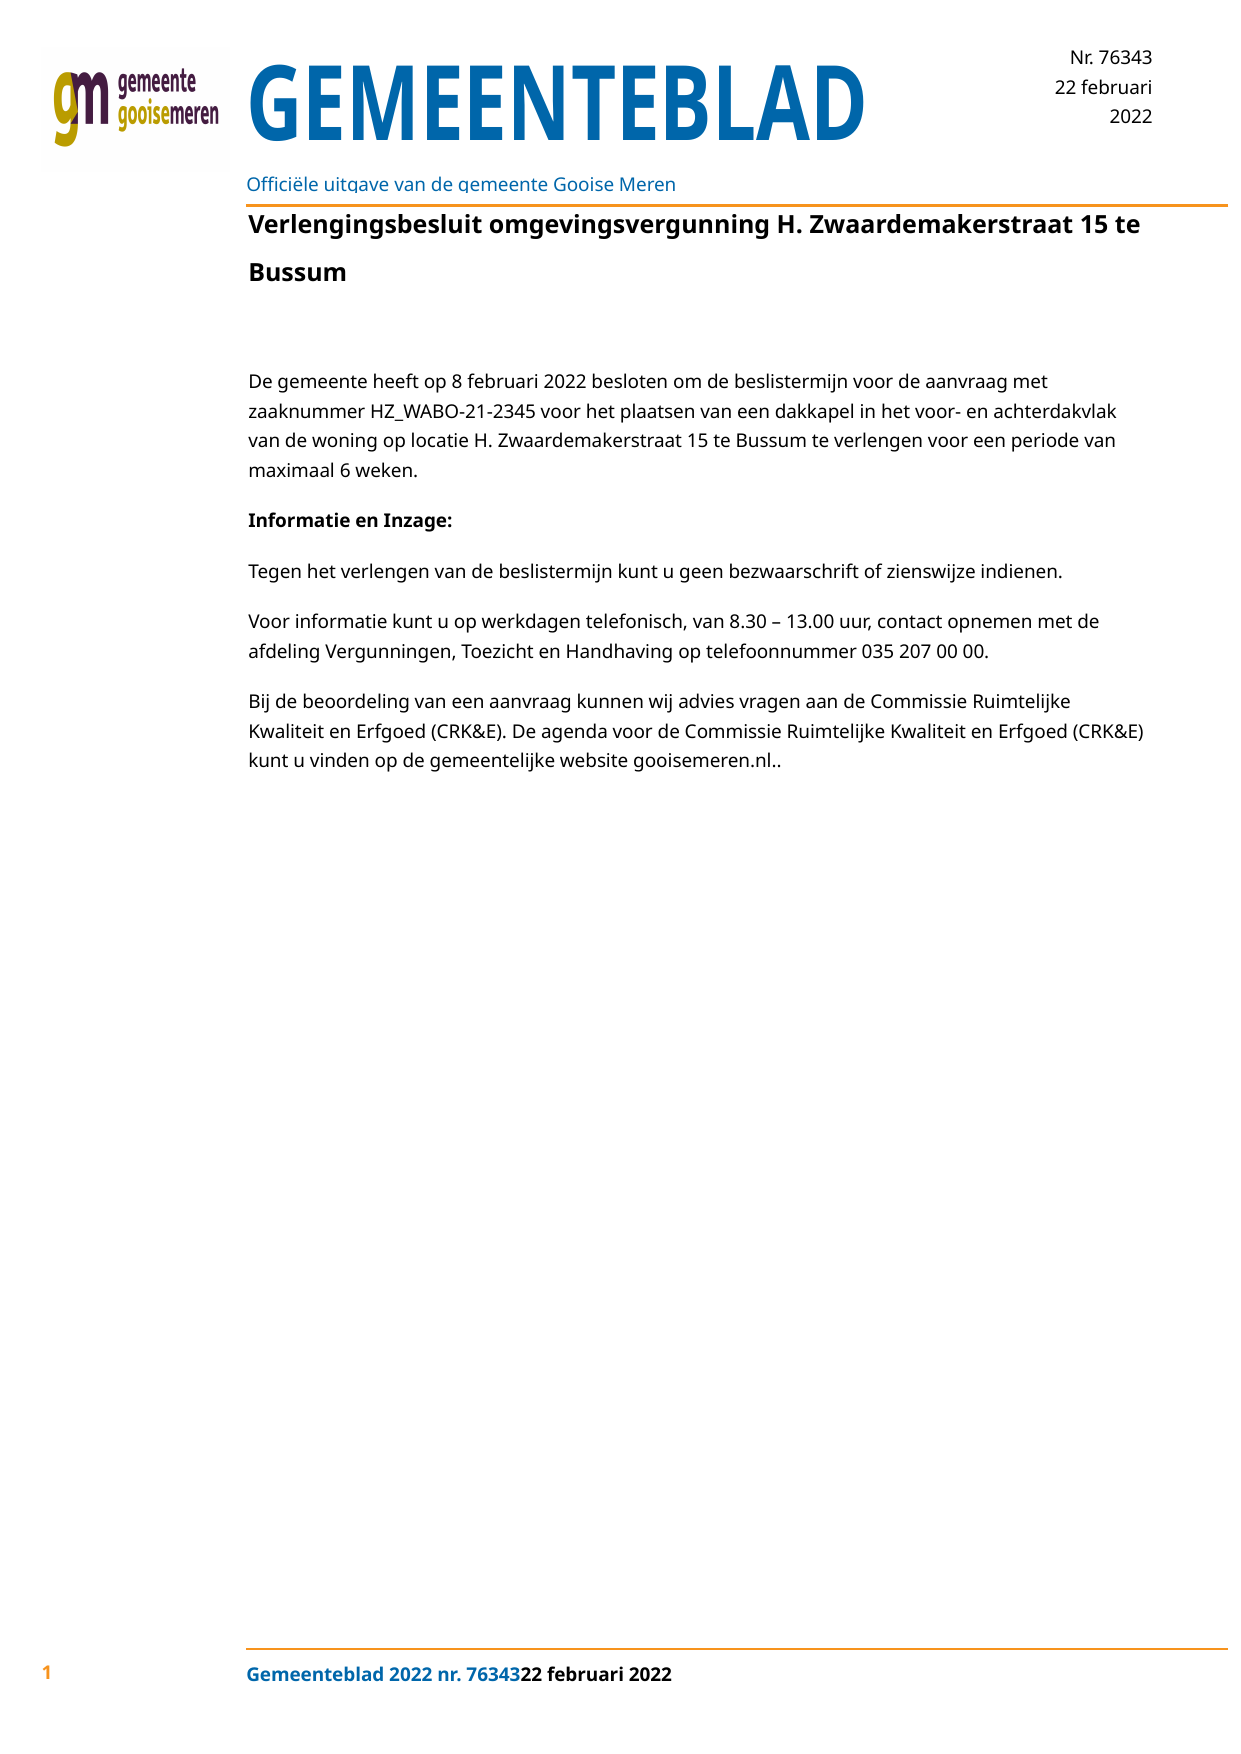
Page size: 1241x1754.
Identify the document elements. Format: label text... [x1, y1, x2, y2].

text Tegen het verlengen van de beslistermijn kunt u geen bezwaarschrift of zienswijze indienen. [248, 558, 1152, 584]
text Verlengingsbesluit omgevingsvergunning H. Zwaardemakerstraat 15 te Bussum [248, 207, 1152, 288]
text De gemeente heeft op 8 februari 2022 besloten om de beslistermijn voor de aanvraag met zaaknummer HZ_WABO-21-2345 voor het plaatsen van een dakkapel in het voor- en achterdakvlak van de woning op locatie H. Zwaardemakerstraat 15 te Bussum te verlengen voor een periode van maximaal 6 weken. [248, 368, 1152, 483]
text Bij de beoordeling van een aanvraag kunnen wij advies vragen aan de Commissie Ruimtelijke Kwaliteit en Erfgoed (CRK&E). De agenda voor de Commissie Ruimtelijke Kwaliteit en Erfgoed (CRK&E) kunt u vinden op de gemeentelijke website gooisemeren.nl.. [248, 688, 1152, 773]
picture [41, 47, 231, 172]
text Voor informatie kunt u op werkdagen telefonisch, van 8.30 – 13.00 uur, contact opnemen met de afdeling Vergunningen, Toezicht en Handhaving op telefoonnummer 035 207 00 00. [248, 608, 1152, 664]
text Informatie en Inzage: [248, 507, 1152, 533]
